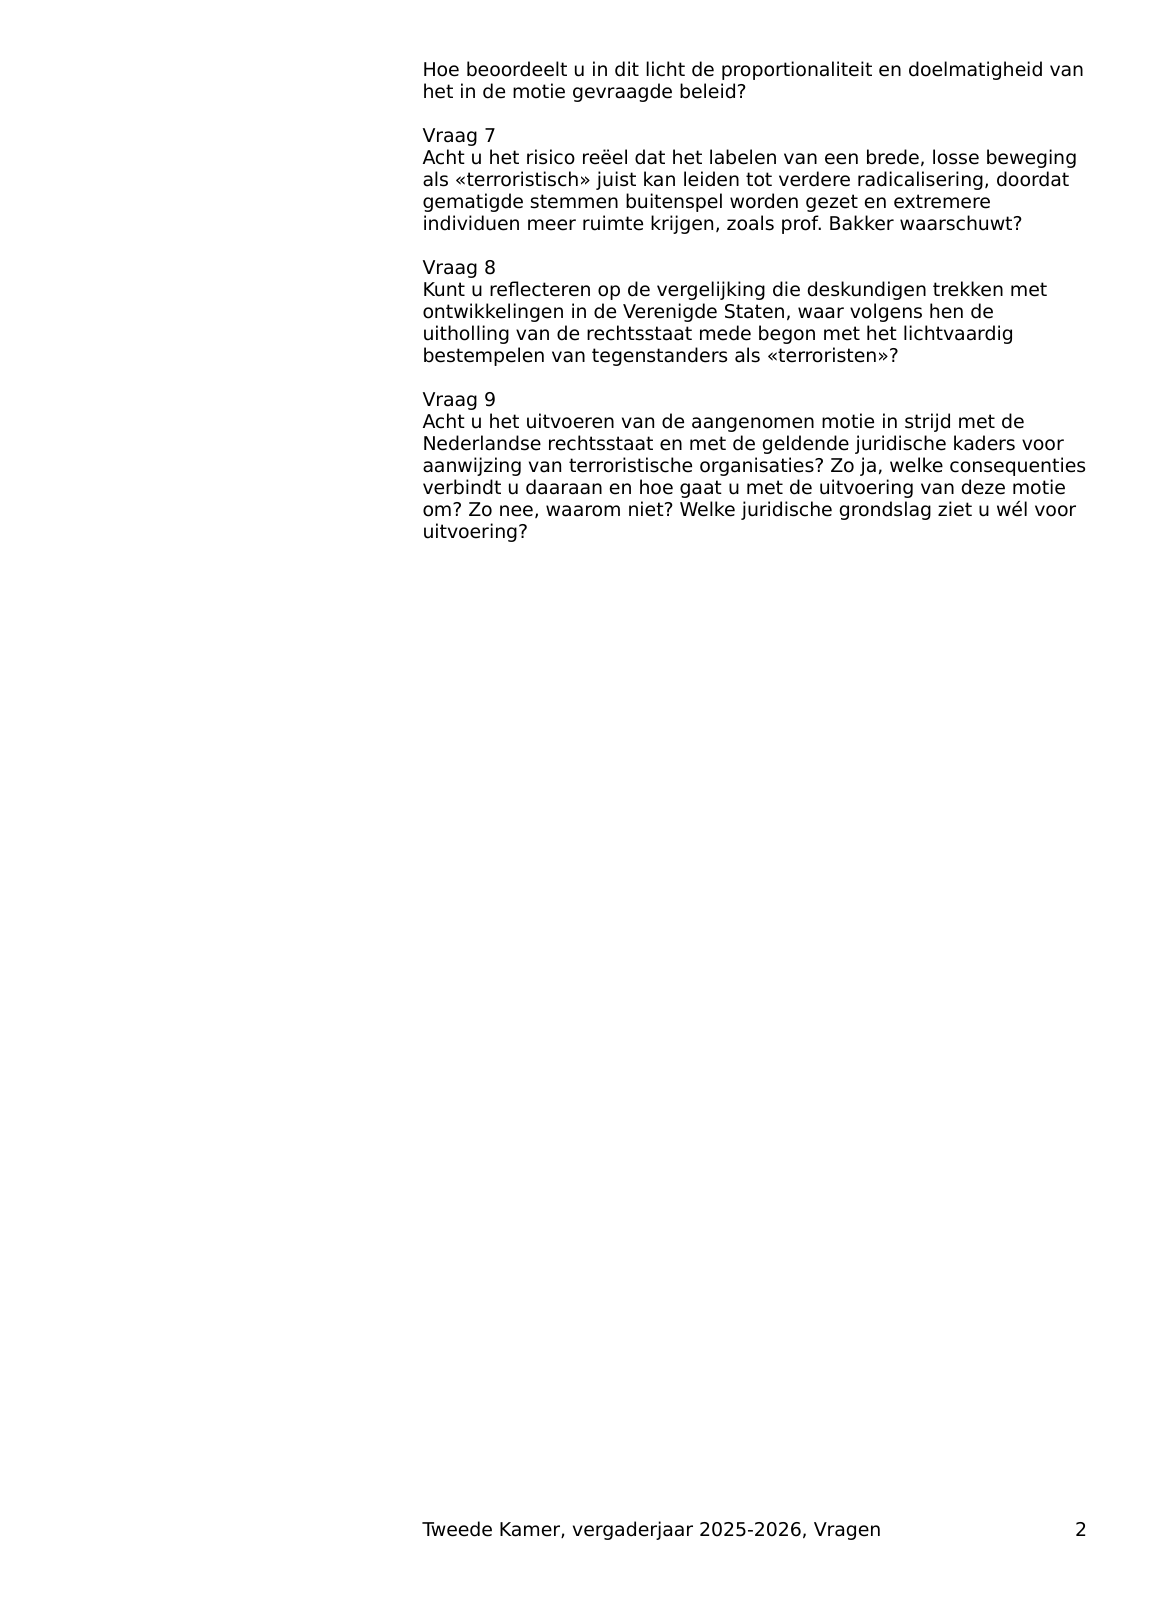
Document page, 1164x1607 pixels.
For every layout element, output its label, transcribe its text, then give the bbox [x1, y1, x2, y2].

text Hoe beoordeelt u in dit licht de proportionaliteit en doelmatigheid van het in de motie gevraagde beleid? [422, 59, 1087, 103]
text Vraag 7 [422, 125, 1087, 147]
text Kunt u reflecteren op de vergelijking die deskundigen trekken met ontwikkelingen in de Verenigde Staten, waar volgens hen de uitholling van de rechtsstaat mede begon met het lichtvaardig bestempelen van tegenstanders als «terroristen»? [422, 279, 1087, 367]
text Acht u het uitvoeren van de aangenomen motie in strijd met de Nederlandse rechtsstaat en met de geldende juridische kaders voor aanwijzing van terroristische organisaties? Zo ja, welke consequenties verbindt u daaraan en hoe gaat u met de uitvoering van deze motie om? Zo nee, waarom niet? Welke juridische grondslag ziet u wél voor uitvoering? [422, 411, 1087, 543]
text Vraag 8 [422, 257, 1087, 279]
text Vraag 9 [422, 389, 1087, 411]
text Acht u het risico reëel dat het labelen van een brede, losse beweging als «terroristisch» juist kan leiden tot verdere radicalisering, doordat gematigde stemmen buitenspel worden gezet en extremere individuen meer ruimte krijgen, zoals prof. Bakker waarschuwt? [422, 147, 1087, 235]
